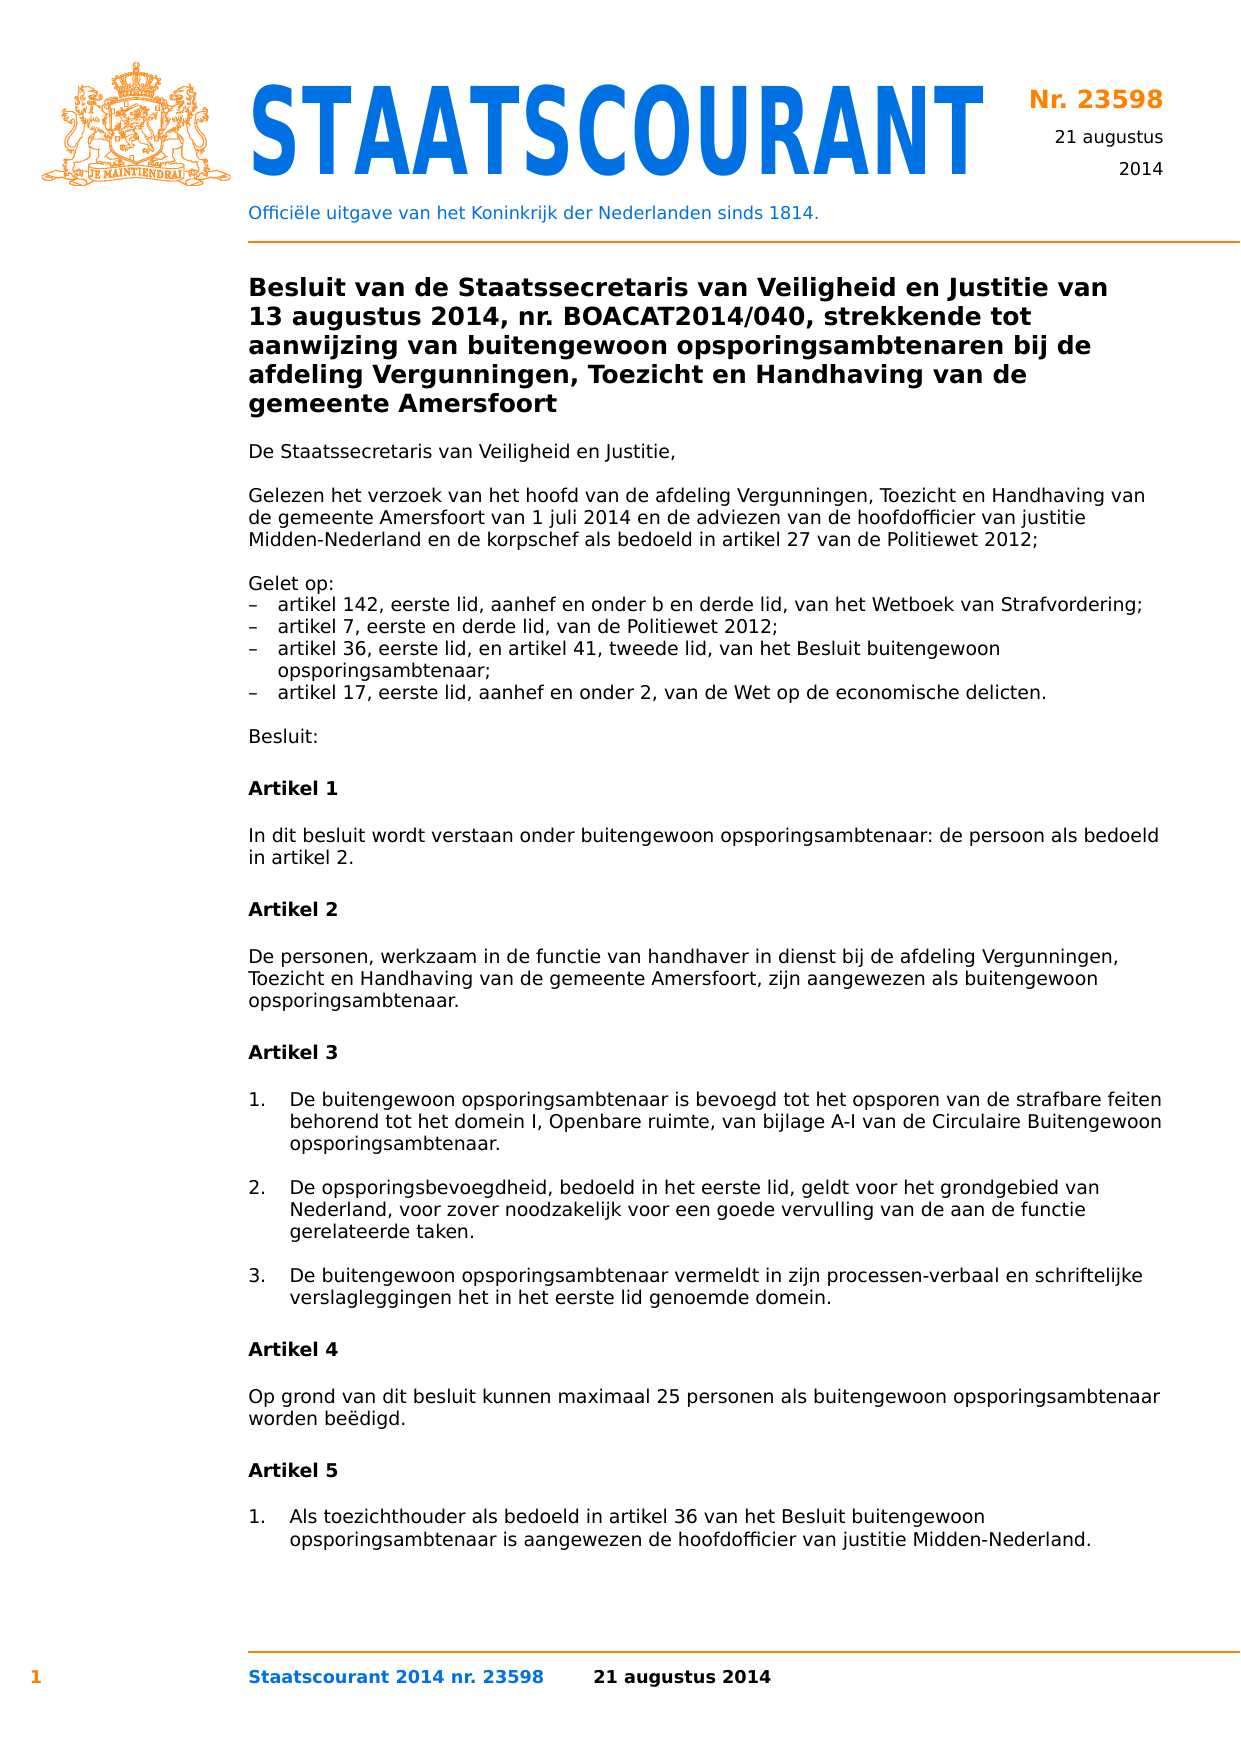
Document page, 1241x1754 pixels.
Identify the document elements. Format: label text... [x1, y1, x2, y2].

table_header [25, 62, 248, 241]
text – artikel 142, eerste lid, aanhef en onder b en derde lid, van het Wetboek van Strafvordering; [248, 594, 1163, 616]
table_cell 21 augustus [998, 121, 1240, 153]
subtitle Artikel 1 [248, 778, 1163, 800]
subtitle Artikel 3 [248, 1042, 1163, 1064]
subtitle Besluit van de Staatssecretaris van Veiligheid en Justitie van 13 augustus 2014, nr. BOACAT2014/040, strekkende tot aanwijzing van buitengewoon opsporingsambtenaren bij de afdeling Vergunningen, Toezicht en Handhaving van de gemeente Amersfoort [248, 273, 1163, 419]
text 2. De opsporingsbevoegdheid, bedoeld in het eerste lid, geldt voor het grondgebied van Nederland, voor zover noodzakelijk voor een goede vervulling van de aan de functie gerelateerde taken. [248, 1177, 1163, 1243]
picture [41, 62, 231, 186]
table_header STAATSCOURANT [248, 62, 998, 203]
text 1. De buitengewoon opsporingsambtenaar is bevoegd tot het opsporen van de strafbare feiten behorend tot het domein I, Openbare ruimte, van bijlage A-I van de Circulaire Buitengewoon opsporingsambtenaar. [248, 1089, 1163, 1155]
text 3. De buitengewoon opsporingsambtenaar vermeldt in zijn processen-verbaal en schriftelijke verslagleggingen het in het eerste lid genoemde domein. [248, 1264, 1163, 1308]
text – artikel 7, eerste en derde lid, van de Politiewet 2012; [248, 616, 1163, 638]
text Gelezen het verzoek van het hoofd van de afdeling Vergunningen, Toezicht en Handhaving van de gemeente Amersfoort van 1 juli 2014 en de adviezen van de hoofdofficier van justitie Midden-Nederland en de korpschef als bedoeld in artikel 27 van de Politiewet 2012; [248, 484, 1163, 551]
text Op grond van dit besluit kunnen maximaal 25 personen als buitengewoon opsporingsambtenaar worden beëdigd. [248, 1386, 1163, 1429]
subtitle Artikel 5 [248, 1459, 1163, 1481]
text – artikel 36, eerste lid, en artikel 41, tweede lid, van het Besluit buitengewoon opsporingsambtenaar; [248, 638, 1163, 682]
text Gelet op: [248, 572, 1163, 594]
text De Staatssecretaris van Veiligheid en Justitie, [248, 441, 1163, 463]
text – artikel 17, eerste lid, aanhef en onder 2, van de Wet op de economische delicten. [248, 682, 1163, 704]
text 1. Als toezichthouder als bedoeld in artikel 36 van het Besluit buitengewoon opsporingsambtenaar is aangewezen de hoofdofficier van justitie Midden-Nederland. [248, 1506, 1163, 1550]
subtitle Artikel 4 [248, 1338, 1163, 1361]
subtitle Artikel 2 [248, 899, 1163, 921]
text Besluit: [248, 726, 1163, 748]
table_cell 2014 [998, 153, 1240, 203]
text In dit besluit wordt verstaan onder buitengewoon opsporingsambtenaar: de persoon als bedoeld in artikel 2. [248, 825, 1163, 869]
text De personen, werkzaam in de functie van handhaver in dienst bij de afdeling Vergunningen, Toezicht en Handhaving van de gemeente Amersfoort, zijn aangewezen als buitengewoon opsporingsambtenaar. [248, 946, 1163, 1012]
table_cell Officiële uitgave van het Koninkrijk der Nederlanden sinds 1814. [248, 203, 1240, 241]
table_header Nr. 23598 [998, 62, 1240, 121]
